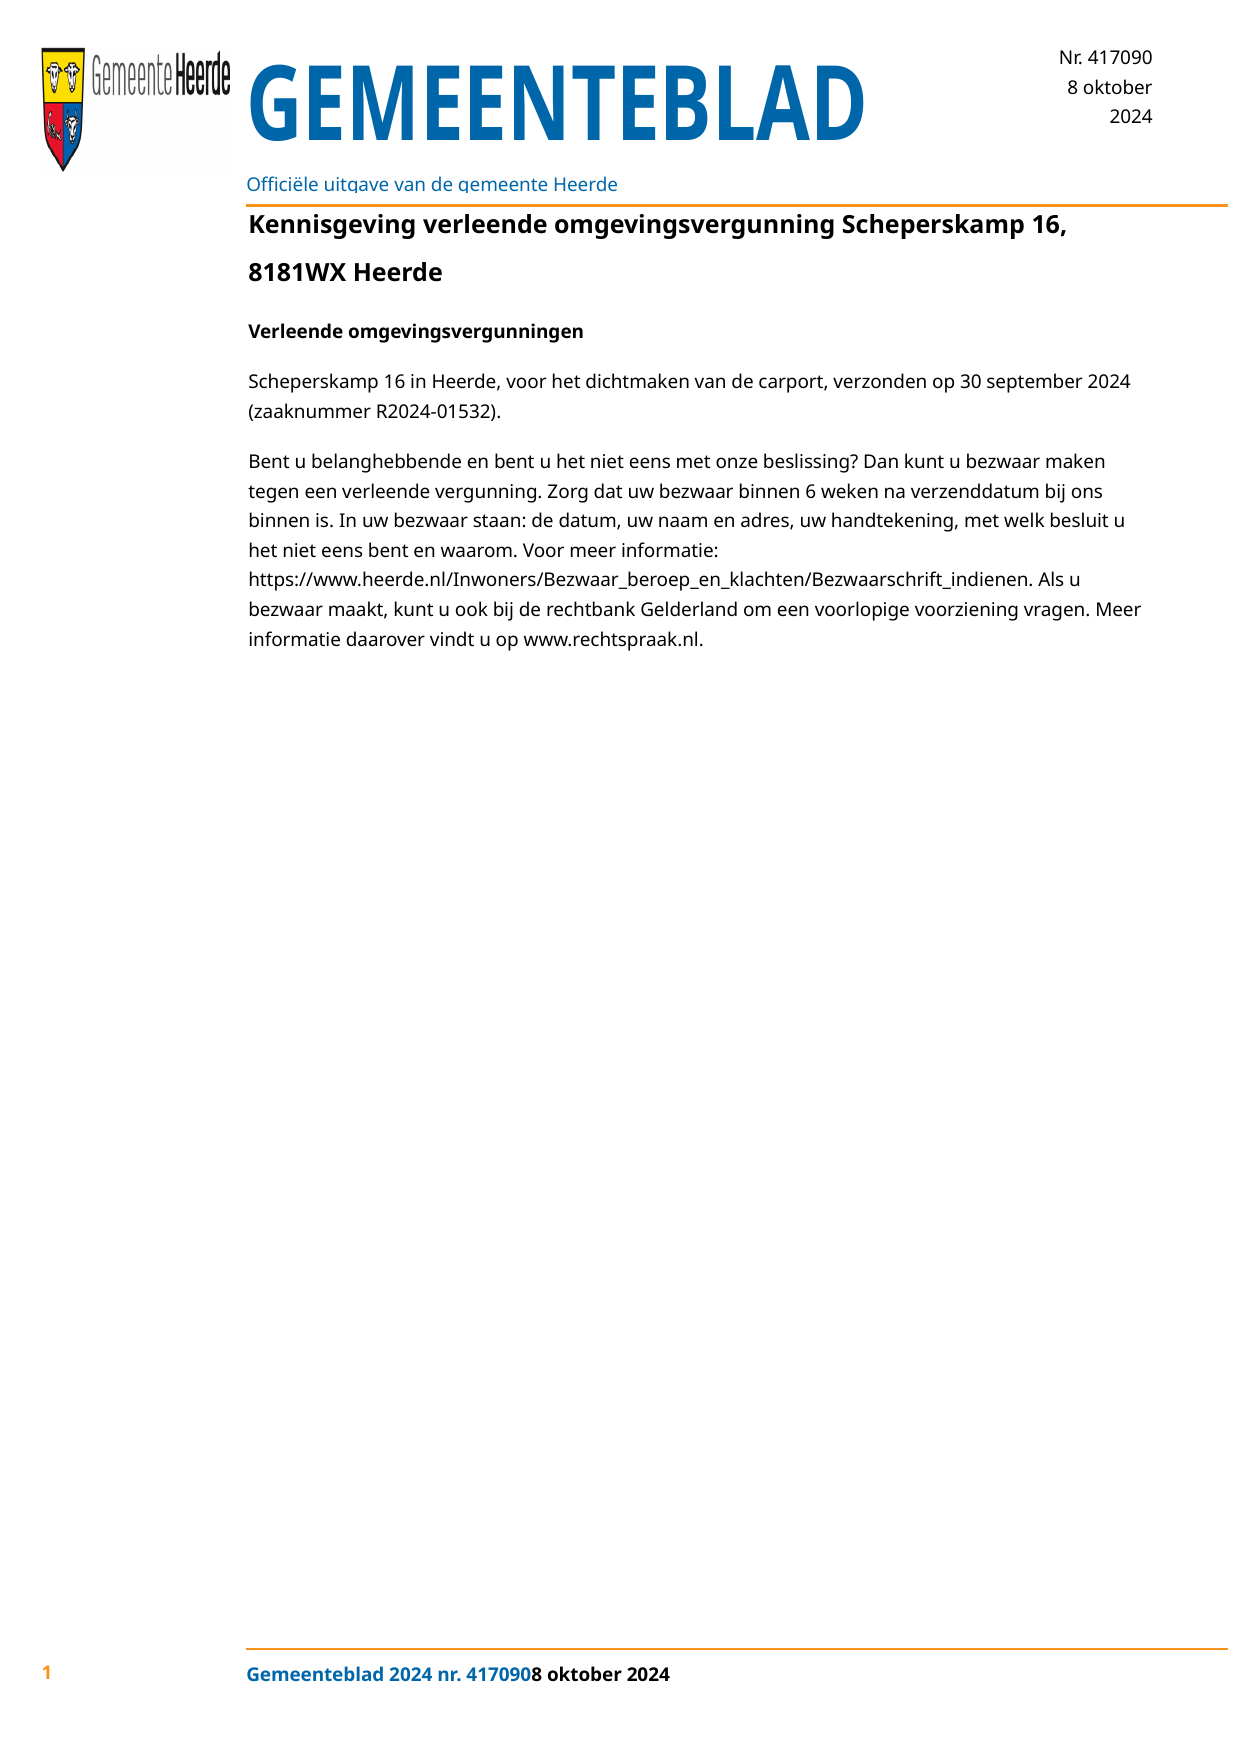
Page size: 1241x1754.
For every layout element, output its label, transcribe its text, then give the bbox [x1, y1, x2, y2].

text Bent u belanghebbende en bent u het niet eens met onze beslissing? Dan kunt u bezwaar maken tegen een verleende vergunning. Zorg dat uw bezwaar binnen 6 weken na verzenddatum bij ons binnen is. In uw bezwaar staan: de datum, uw naam en adres, uw handtekening, met welk besluit u het niet eens bent en waarom. Voor meer informatie: https://www.heerde.nl/Inwoners/Bezwaar_beroep_en_klachten/Bezwaarschrift_indienen. Als u bezwaar maakt, kunt u ook bij de rechtbank Gelderland om een voorlopige voorziening vragen. Meer informatie daarover vindt u op www.rechtspraak.nl. [248, 448, 1152, 652]
text Scheperskamp 16 in Heerde, voor het dichtmaken van de carport, verzonden op 30 september 2024 (zaaknummer R2024-01532). [248, 368, 1152, 424]
text Verleende omgevingsvergunningen [248, 318, 1152, 344]
picture [41, 47, 231, 172]
text Kennisgeving verleende omgevingsvergunning Scheperskamp 16, 8181WX Heerde [248, 207, 1152, 288]
